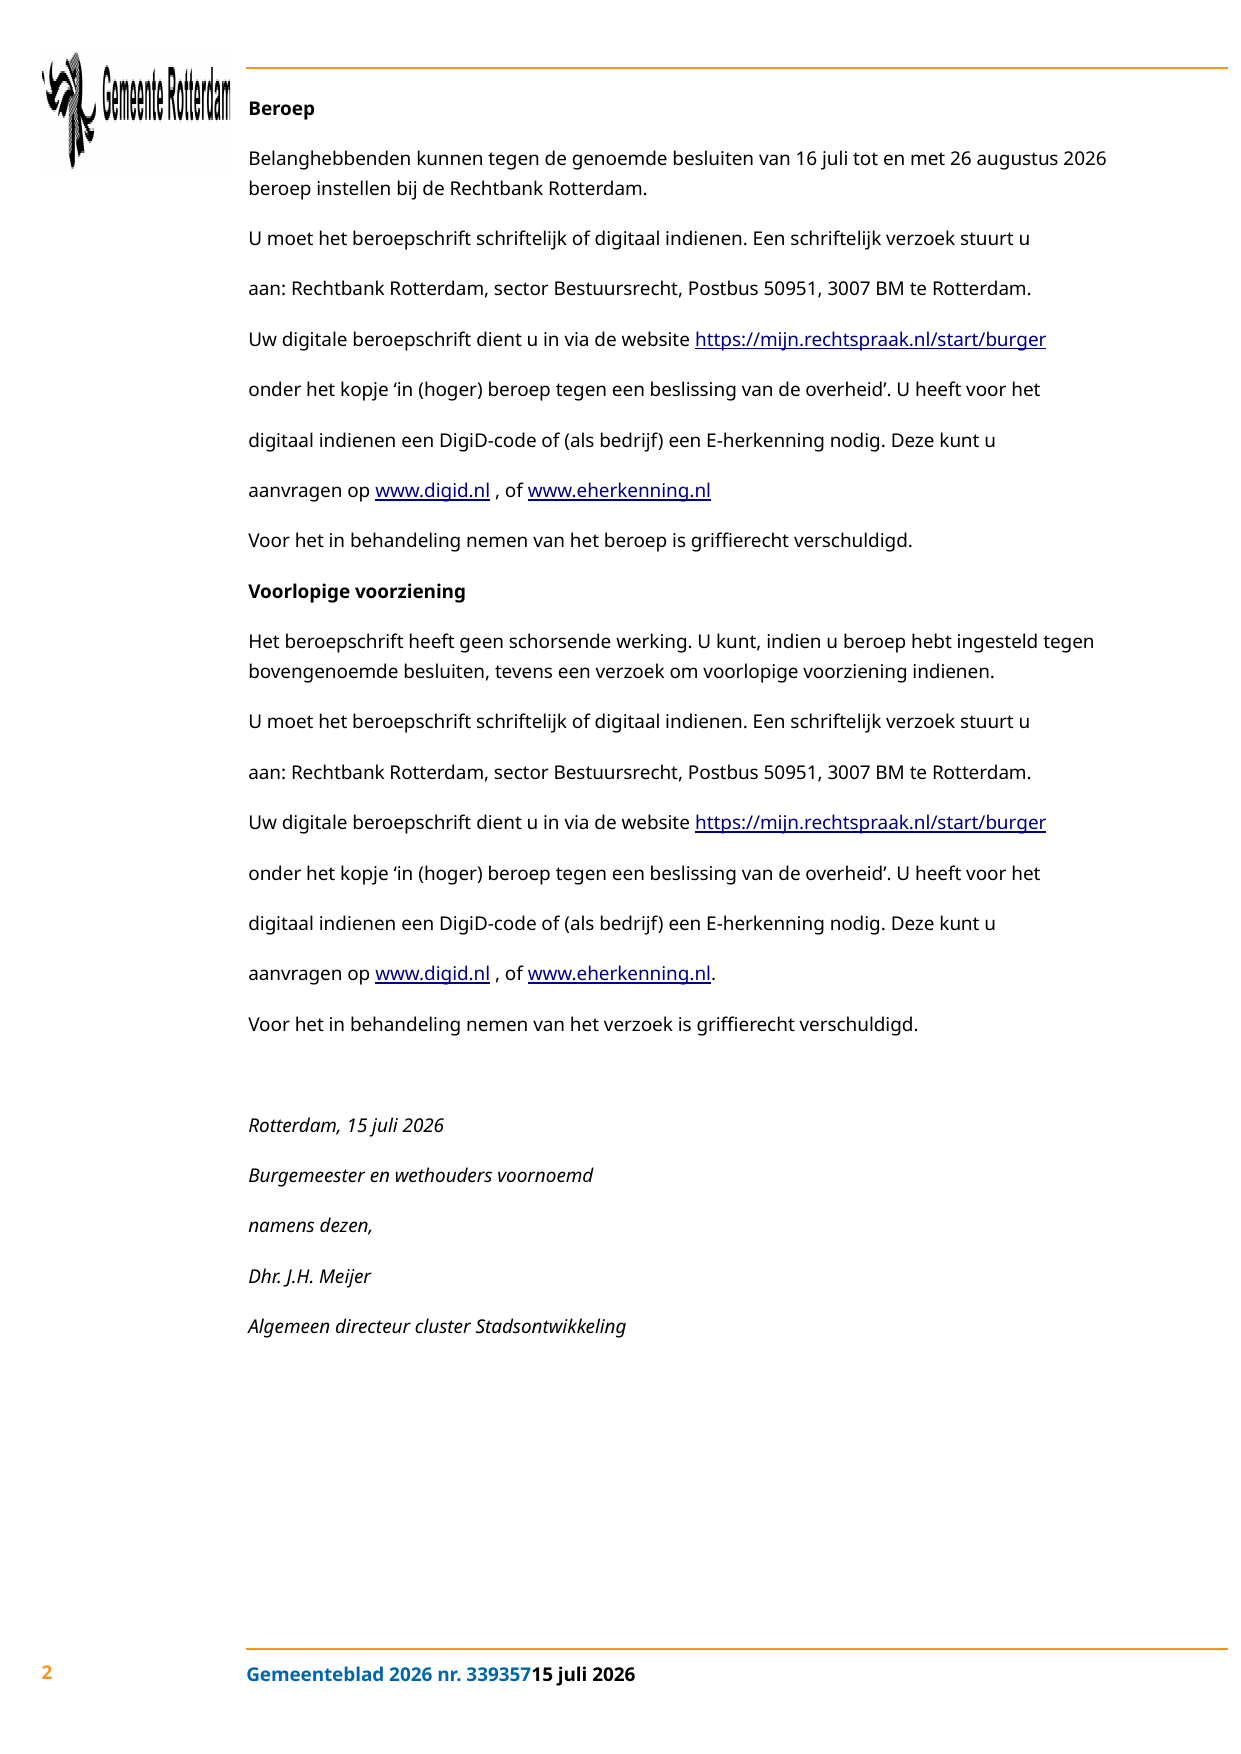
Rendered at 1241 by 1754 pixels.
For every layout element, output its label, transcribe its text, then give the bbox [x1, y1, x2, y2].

text aanvragen op www.digid.nl , of www.eherkenning.nl. [248, 961, 1152, 986]
text Uw digitale beroepschrift dient u in via de website https://mijn.rechtspraak.nl/start/burger [248, 326, 1152, 352]
text digitaal indienen een DigiD-code of (als bedrijf) een E-herkenning nodig. Deze kunt u [248, 910, 1152, 936]
text U moet het beroepschrift schriftelijk of digitaal indienen. Een schriftelijk verzoek stuurt u [248, 708, 1152, 734]
picture [41, 47, 231, 172]
text Uw digitale beroepschrift dient u in via de website https://mijn.rechtspraak.nl/start/burger [248, 809, 1152, 835]
text digitaal indienen een DigiD-code of (als bedrijf) een E-herkenning nodig. Deze kunt u [248, 427, 1152, 453]
text namens dezen, [248, 1213, 1152, 1238]
text Voorlopige voorziening [248, 578, 1152, 604]
text Beroep [248, 95, 1152, 121]
text Dhr. J.H. Meijer [248, 1263, 1152, 1289]
text aanvragen op www.digid.nl , of www.eherkenning.nl [248, 477, 1152, 503]
text Burgemeester en wethouders voornoemd [248, 1162, 1152, 1188]
text U moet het beroepschrift schriftelijk of digitaal indienen. Een schriftelijk verzoek stuurt u [248, 225, 1152, 251]
text Het beroepschrift heeft geen schorsende werking. U kunt, indien u beroep hebt ingesteld tegen bovengenoemde besluiten, tevens een verzoek om voorlopige voorziening indienen. [248, 628, 1152, 684]
text Rotterdam, 15 juli 2026 [248, 1112, 1152, 1138]
text aan: Rechtbank Rotterdam, sector Bestuursrecht, Postbus 50951, 3007 BM te Rotterdam. [248, 759, 1152, 785]
text onder het kopje ‘in (hoger) beroep tegen een beslissing van de overheid’. U heeft voor het [248, 860, 1152, 886]
text onder het kopje ‘in (hoger) beroep tegen een beslissing van de overheid’. U heeft voor het [248, 376, 1152, 402]
text Voor het in behandeling nemen van het beroep is griffierecht verschuldigd. [248, 528, 1152, 553]
text Voor het in behandeling nemen van het verzoek is griffierecht verschuldigd. [248, 1011, 1152, 1037]
text Algemeen directeur cluster Stadsontwikkeling [248, 1313, 1152, 1339]
text Belanghebbenden kunnen tegen de genoemde besluiten van 16 juli tot en met 26 augustus 2026 beroep instellen bij de Rechtbank Rotterdam. [248, 145, 1152, 201]
text aan: Rechtbank Rotterdam, sector Bestuursrecht, Postbus 50951, 3007 BM te Rotterdam. [248, 276, 1152, 301]
